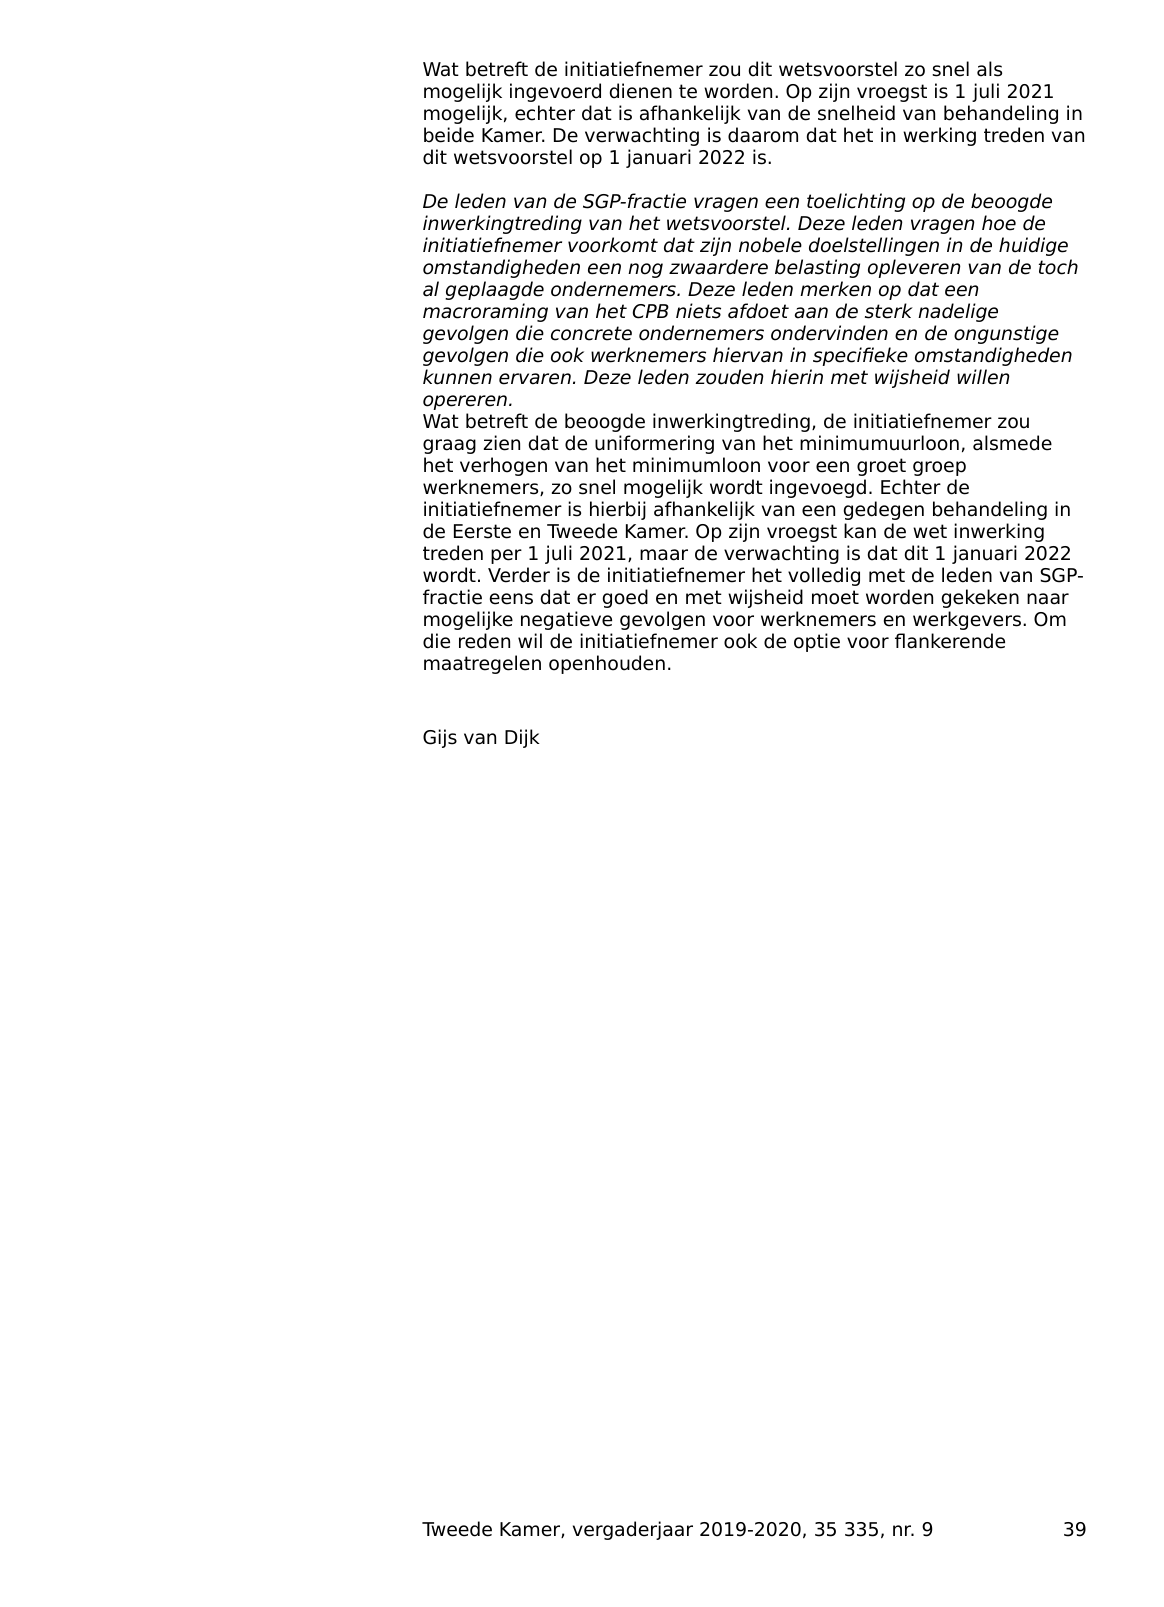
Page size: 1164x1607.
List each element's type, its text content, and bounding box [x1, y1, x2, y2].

text Wat betreft de beoogde inwerkingtreding, de initiatiefnemer zou graag zien dat de uniformering van het minimumuurloon, alsmede het verhogen van het minimumloon voor een groet groep werknemers, zo snel mogelijk wordt ingevoegd. Echter de initiatiefnemer is hierbij afhankelijk van een gedegen behandeling in de Eerste en Tweede Kamer. Op zijn vroegst kan de wet inwerking treden per 1 juli 2021, maar de verwachting is dat dit 1 januari 2022 wordt. Verder is de initiatiefnemer het volledig met de leden van SGP-fractie eens dat er goed en met wijsheid moet worden gekeken naar mogelijke negatieve gevolgen voor werknemers en werkgevers. Om die reden wil de initiatiefnemer ook de optie voor flankerende maatregelen openhouden. [422, 411, 1087, 675]
text Gijs van Dijk [422, 705, 1087, 749]
text De leden van de SGP-fractie vragen een toelichting op de beoogde inwerkingtreding van het wetsvoorstel. Deze leden vragen hoe de initiatiefnemer voorkomt dat zijn nobele doelstellingen in de huidige omstandigheden een nog zwaardere belasting opleveren van de toch al geplaagde ondernemers. Deze leden merken op dat een macroraming van het CPB niets afdoet aan de sterk nadelige gevolgen die concrete ondernemers ondervinden en de ongunstige gevolgen die ook werknemers hiervan in specifieke omstandigheden kunnen ervaren. Deze leden zouden hierin met wijsheid willen opereren. [422, 191, 1087, 411]
text Wat betreft de initiatiefnemer zou dit wetsvoorstel zo snel als mogelijk ingevoerd dienen te worden. Op zijn vroegst is 1 juli 2021 mogelijk, echter dat is afhankelijk van de snelheid van behandeling in beide Kamer. De verwachting is daarom dat het in werking treden van dit wetsvoorstel op 1 januari 2022 is. [422, 59, 1087, 169]
